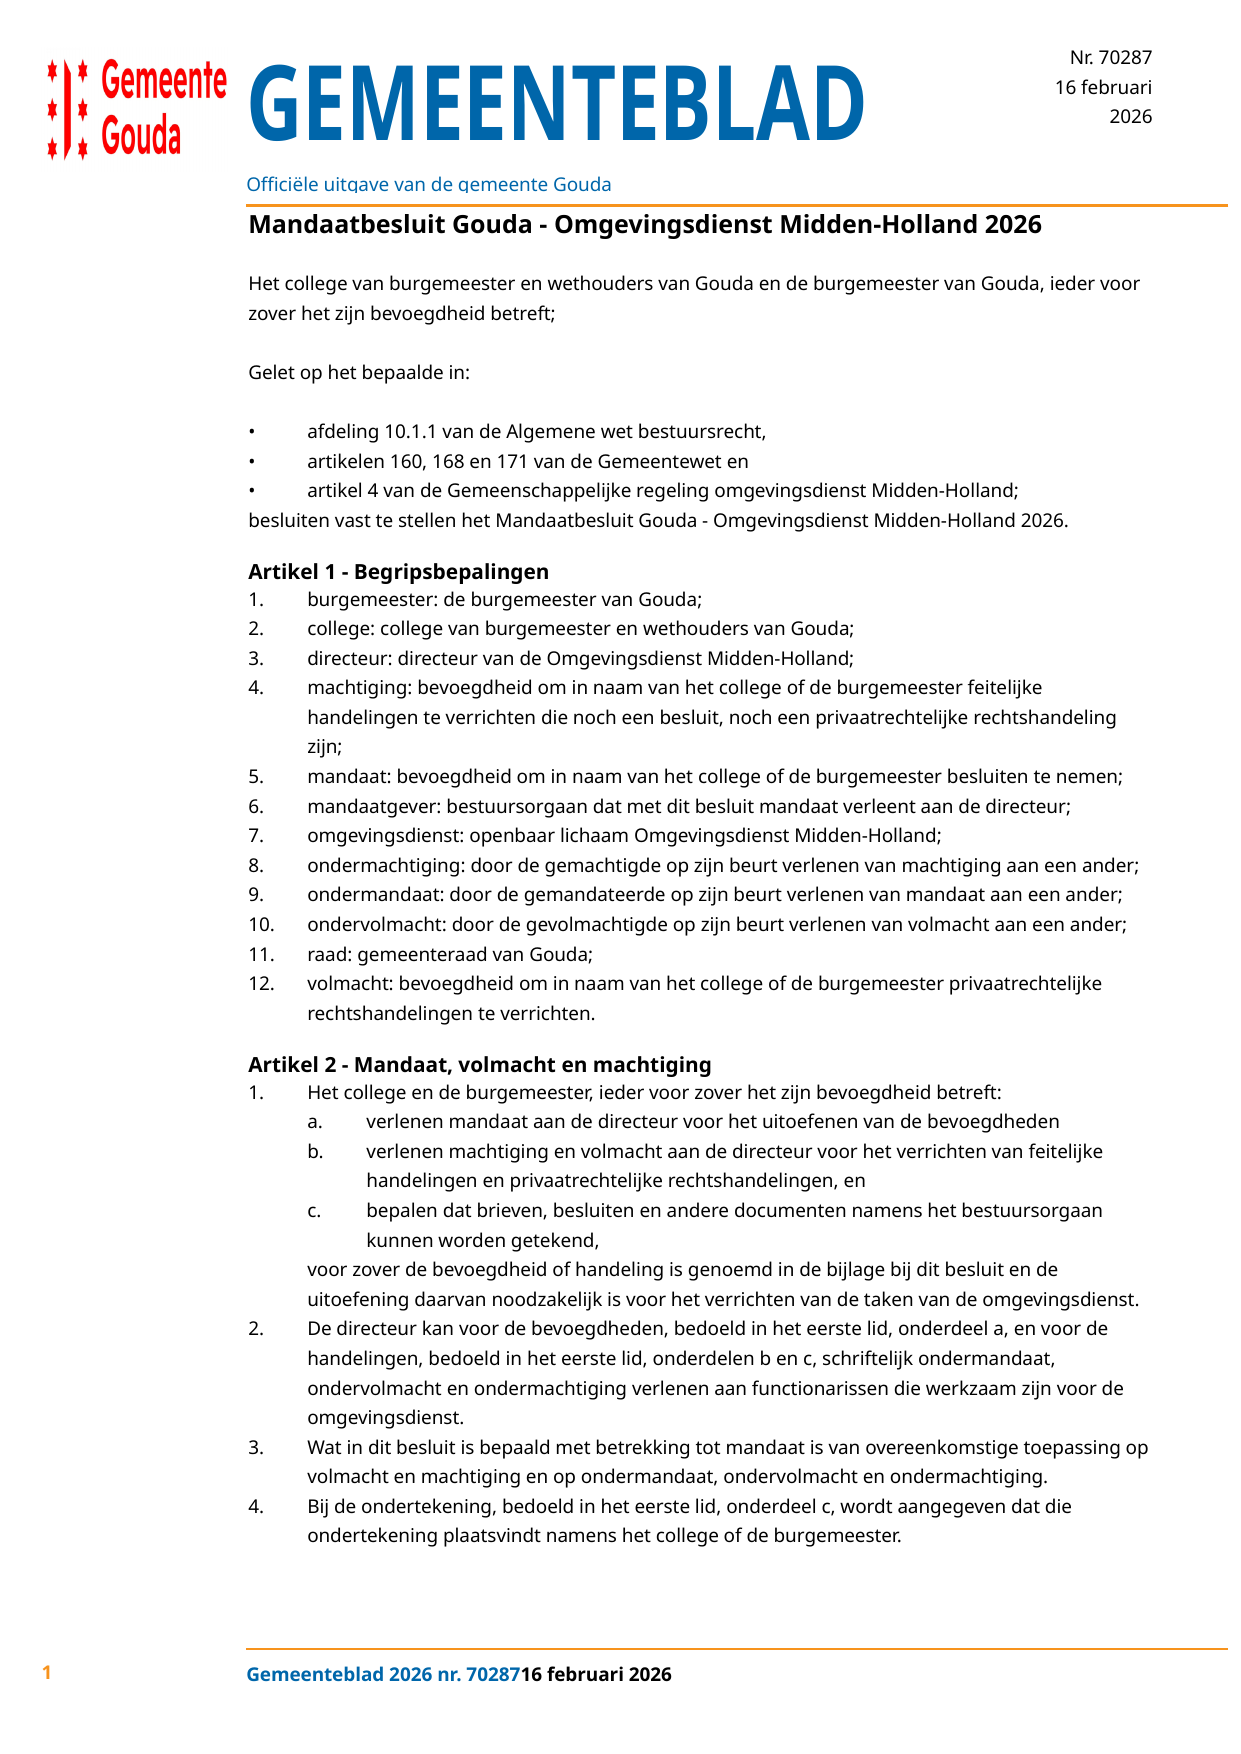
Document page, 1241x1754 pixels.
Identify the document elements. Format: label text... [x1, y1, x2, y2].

list college: college van burgemeester en wethouders van Gouda; [248, 615, 1152, 641]
text besluiten vast te stellen het Mandaatbesluit Gouda - Omgevingsdienst Midden-Holland 2026. [248, 507, 1152, 533]
list volmacht: bevoegdheid om in naam van het college of de burgemeester privaatrechtelijke rechtshandelingen te verrichten. [248, 970, 1152, 1026]
picture [41, 47, 231, 172]
list voor zover de bevoegdheid of handeling is genoemd in de bijlage bij dit besluit en de uitoefening daarvan noodzakelijk is voor het verrichten van de taken van de omgevingsdienst. [248, 1256, 1152, 1312]
list artikel 4 van de Gemeenschappelijke regeling omgevingsdienst Midden-Holland; [248, 477, 1152, 503]
list burgemeester: de burgemeester van Gouda; [248, 586, 1152, 612]
list Wat in dit besluit is bepaald met betrekking tot mandaat is van overeenkomstige toepassing op volmacht en machtiging en op ondermandaat, ondervolmacht en ondermachtiging. [248, 1434, 1152, 1489]
list Het college en de burgemeester, ieder voor zover het zijn bevoegdheid betreft: [248, 1079, 1152, 1104]
list machtiging: bevoegdheid om in naam van het college of de burgemeester feitelijke handelingen te verrichten die noch een besluit, noch een privaatrechtelijke rechtshandeling zijn; [248, 674, 1152, 759]
list verlenen machtiging en volmacht aan de directeur voor het verrichten van feitelijke handelingen en privaatrechtelijke rechtshandelingen, en [307, 1138, 1152, 1193]
text Artikel 2 - Mandaat, volmacht en machtiging [248, 1050, 1152, 1079]
text Gelet op het bepaalde in: [248, 359, 1152, 385]
text Het college van burgemeester en wethouders van Gouda en de burgemeester van Gouda, ieder voor zover het zijn bevoegdheid betreft; [248, 270, 1152, 326]
list directeur: directeur van de Omgevingsdienst Midden-Holland; [248, 645, 1152, 671]
text Mandaatbesluit Gouda - Omgevingsdienst Midden-Holland 2026 [248, 207, 1152, 241]
list mandaat: bevoegdheid om in naam van het college of de burgemeester besluiten te nemen; [248, 763, 1152, 789]
list De directeur kan voor de bevoegdheden, bedoeld in het eerste lid, onderdeel a, en voor de handelingen, bedoeld in het eerste lid, onderdelen b en c, schriftelijk ondermandaat, ondervolmacht en ondermachtiging verlenen aan functionarissen die werkzaam zijn voor de omgevingsdienst. [248, 1316, 1152, 1430]
list raad: gemeenteraad van Gouda; [248, 941, 1152, 967]
list afdeling 10.1.1 van de Algemene wet bestuursrecht, [248, 418, 1152, 444]
text Artikel 1 - Begripsbepalingen [248, 557, 1152, 586]
list artikelen 160, 168 en 171 van de Gemeentewet en [248, 448, 1152, 473]
list ondermachtiging: door de gemachtigde op zijn beurt verlenen van machtiging aan een ander; [248, 852, 1152, 878]
list ondermandaat: door de gemandateerde op zijn beurt verlenen van mandaat aan een ander; [248, 882, 1152, 907]
list verlenen mandaat aan de directeur voor het uitoefenen van de bevoegdheden [307, 1108, 1152, 1134]
list Bij de ondertekening, bedoeld in het eerste lid, onderdeel c, wordt aangegeven dat die ondertekening plaatsvindt namens het college of de burgemeester. [248, 1493, 1152, 1548]
list ondervolmacht: door de gevolmachtigde op zijn beurt verlenen van volmacht aan een ander; [248, 911, 1152, 937]
list mandaatgever: bestuursorgaan dat met dit besluit mandaat verleent aan de directeur; [248, 793, 1152, 819]
list omgevingsdienst: openbaar lichaam Omgevingsdienst Midden-Holland; [248, 822, 1152, 848]
list bepalen dat brieven, besluiten en andere documenten namens het bestuursorgaan kunnen worden getekend, [307, 1197, 1152, 1252]
